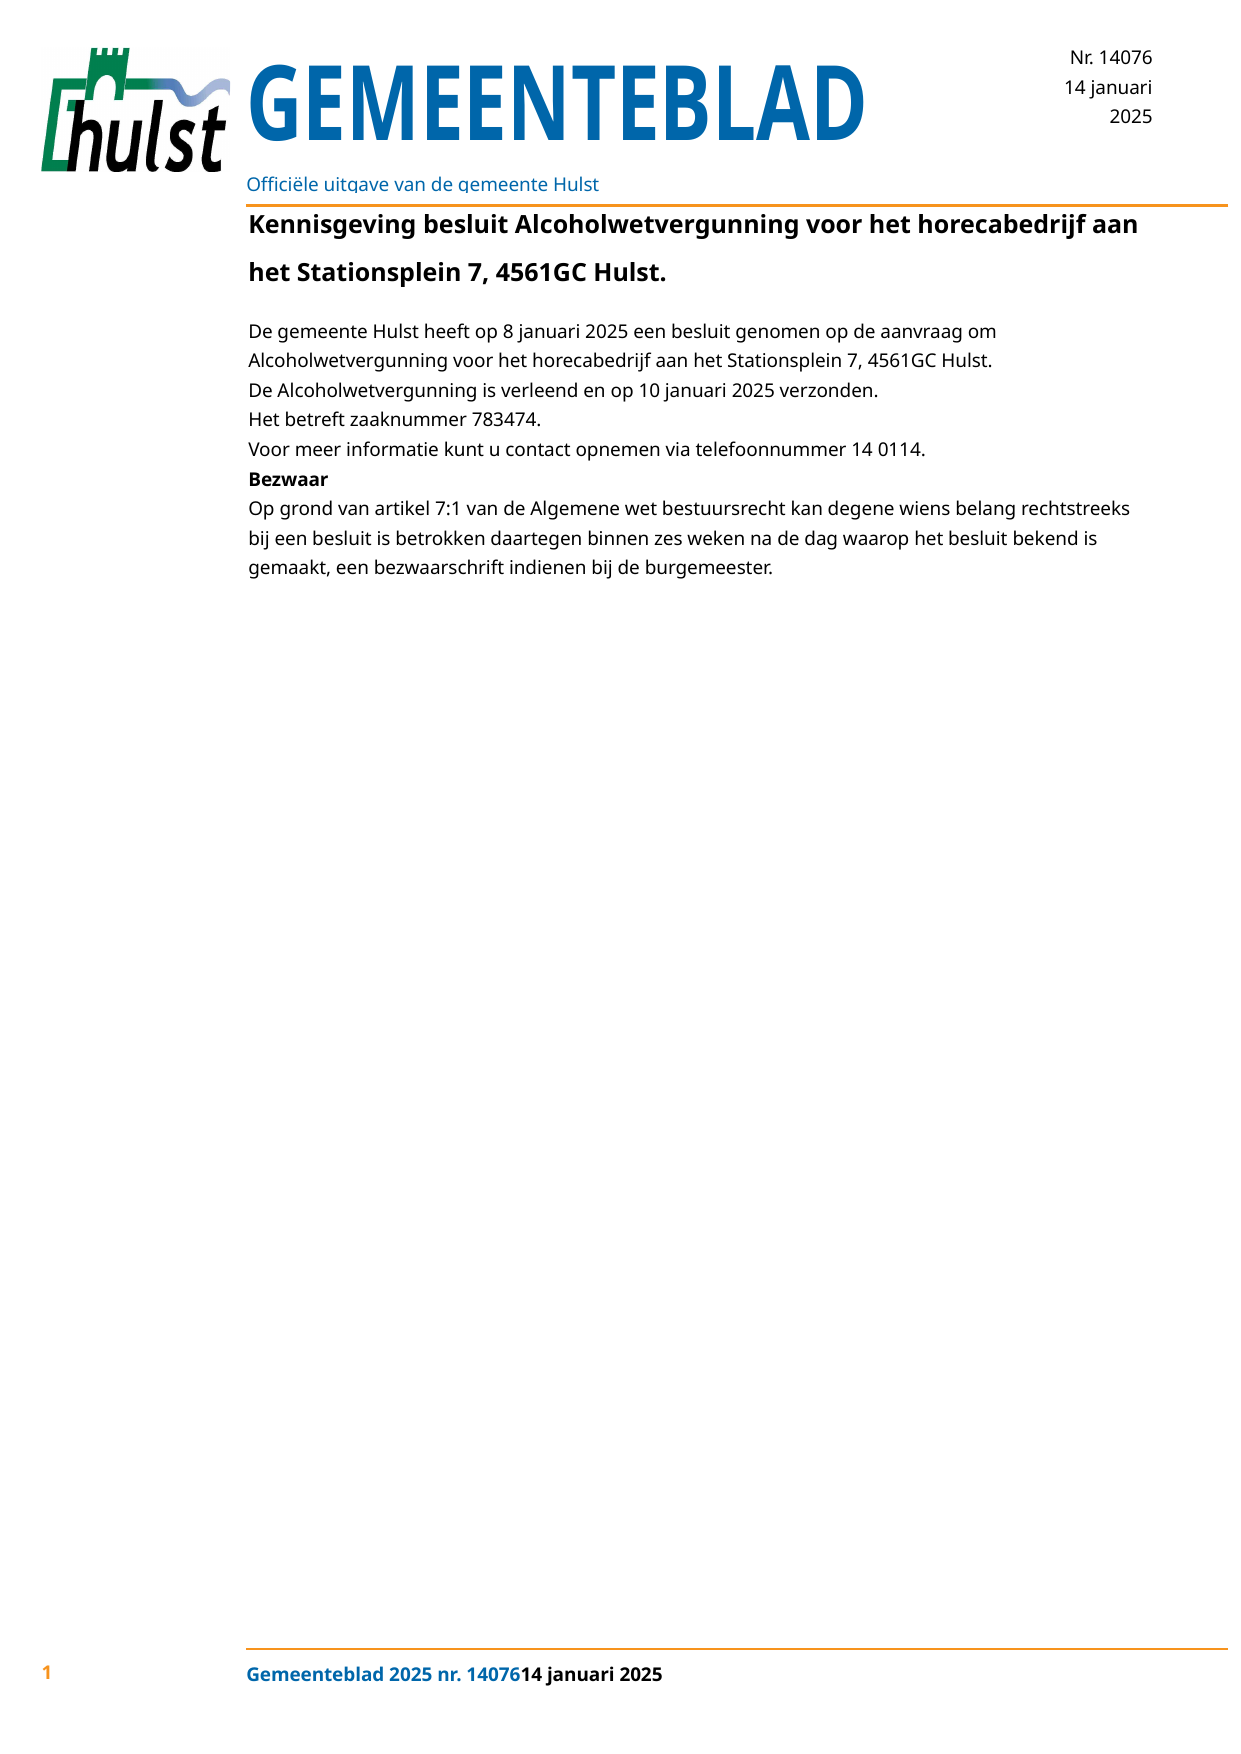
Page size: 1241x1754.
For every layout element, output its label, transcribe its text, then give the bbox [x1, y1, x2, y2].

text De gemeente Hulst heeft op 8 januari 2025 een besluit genomen op de aanvraag om Alcoholwetvergunning voor het horecabedrijf aan het Stationsplein 7, 4561GC Hulst. [248, 318, 1152, 373]
text Het betreft zaaknummer 783474. [248, 407, 1152, 432]
text Op grond van artikel 7:1 van de Algemene wet bestuursrecht kan degene wiens belang rechtstreeks bij een besluit is betrokken daartegen binnen zes weken na de dag waarop het besluit bekend is gemaakt, een bezwaarschrift indienen bij de burgemeester. [248, 495, 1152, 580]
picture [41, 47, 231, 172]
text Bezwaar [248, 466, 1152, 492]
text Kennisgeving besluit Alcoholwetvergunning voor het horecabedrijf aan het Stationsplein 7, 4561GC Hulst. [248, 207, 1152, 288]
text Voor meer informatie kunt u contact opnemen via telefoonnummer 14 0114. [248, 436, 1152, 462]
text De Alcoholwetvergunning is verleend en op 10 januari 2025 verzonden. [248, 377, 1152, 403]
